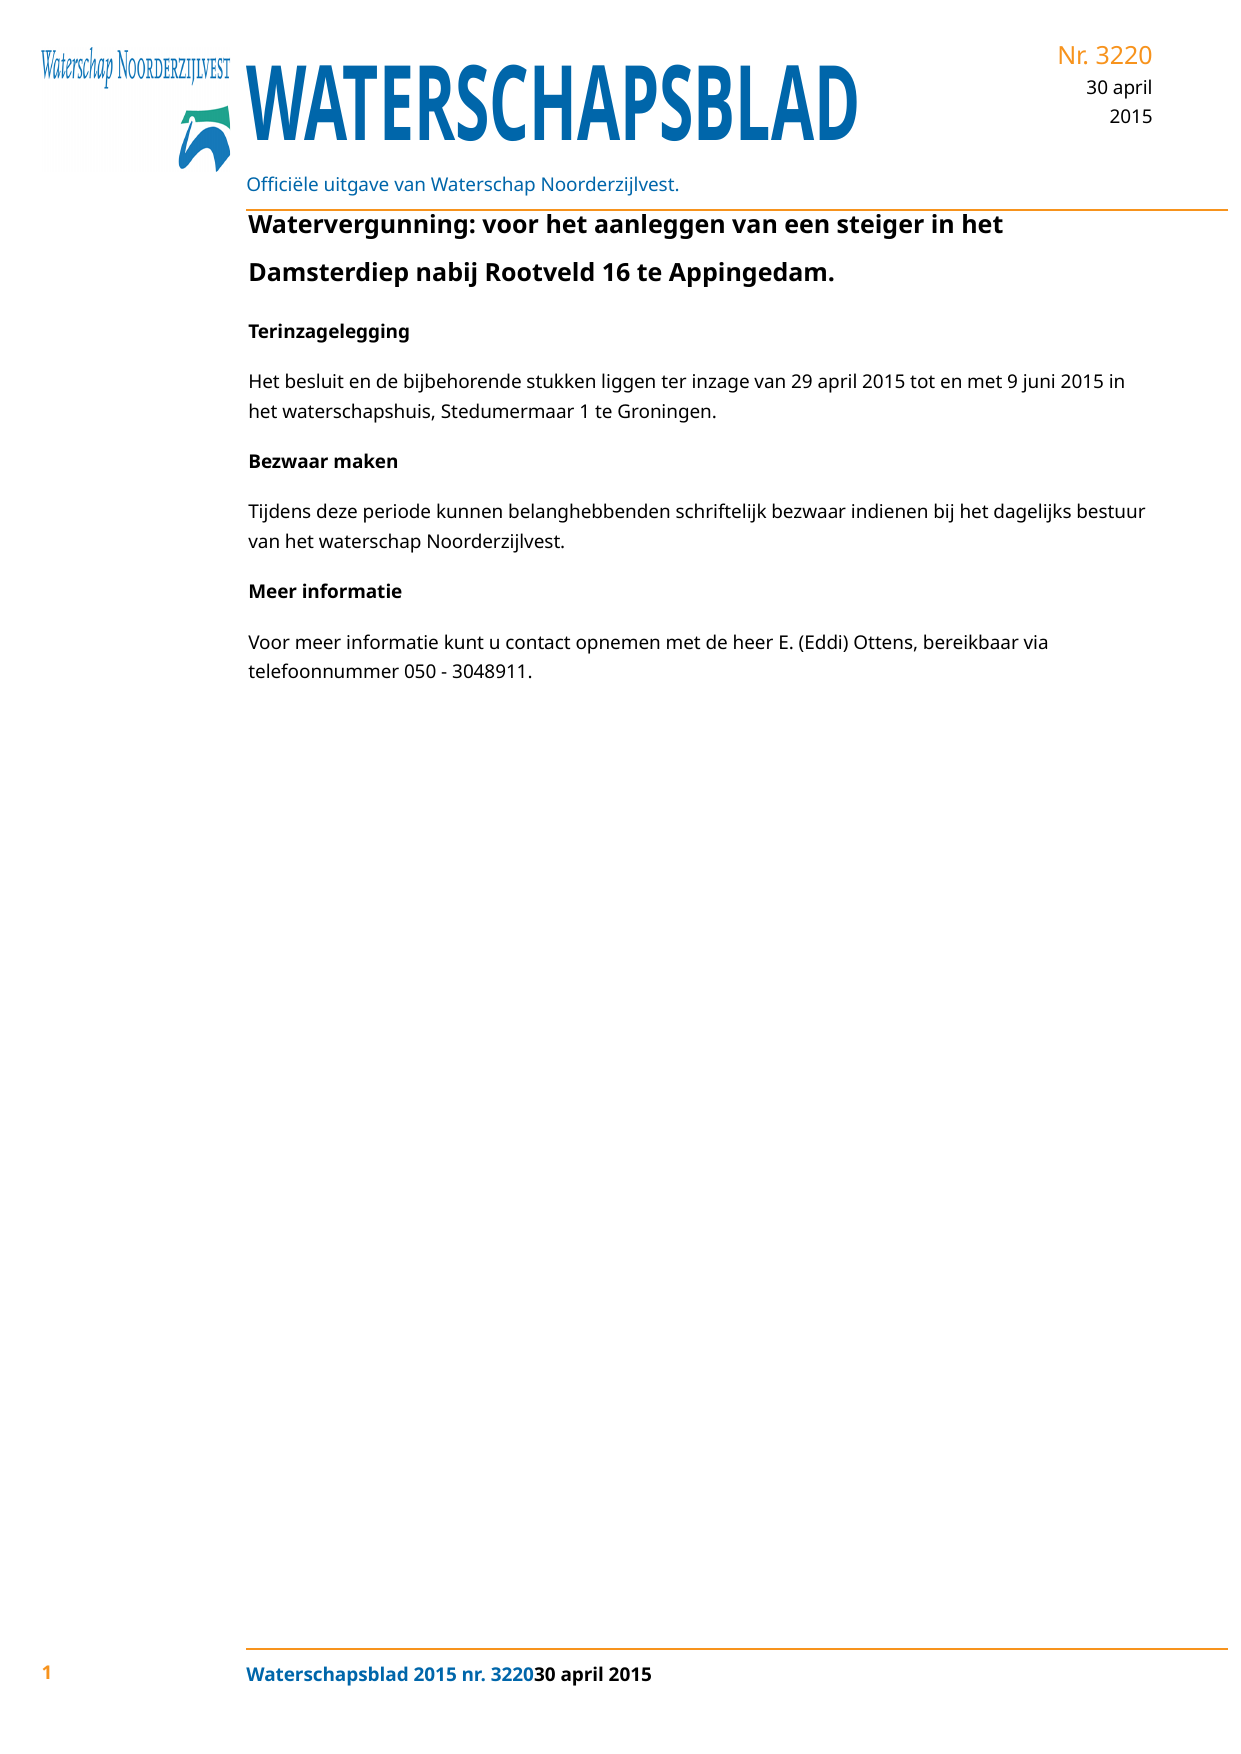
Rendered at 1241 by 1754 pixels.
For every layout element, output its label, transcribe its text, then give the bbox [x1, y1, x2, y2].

text Tijdens deze periode kunnen belanghebbenden schriftelijk bezwaar indienen bij het dagelijks bestuur van het waterschap Noorderzijlvest. [248, 499, 1152, 554]
picture [41, 47, 231, 172]
text Watervergunning: voor het aanleggen van een steiger in het Damsterdiep nabij Rootveld 16 te Appingedam. [248, 211, 1152, 288]
text Bezwaar maken [248, 448, 1152, 474]
text Meer informatie [248, 579, 1152, 604]
text Terinzagelegging [248, 318, 1152, 344]
text Het besluit en de bijbehorende stukken liggen ter inzage van 29 april 2015 tot en met 9 juni 2015 in het waterschapshuis, Stedumermaar 1 te Groningen. [248, 368, 1152, 424]
text Voor meer informatie kunt u contact opnemen met de heer E. (Eddi) Ottens, bereikbaar via telefoonnummer 050 - 3048911. [248, 629, 1152, 684]
